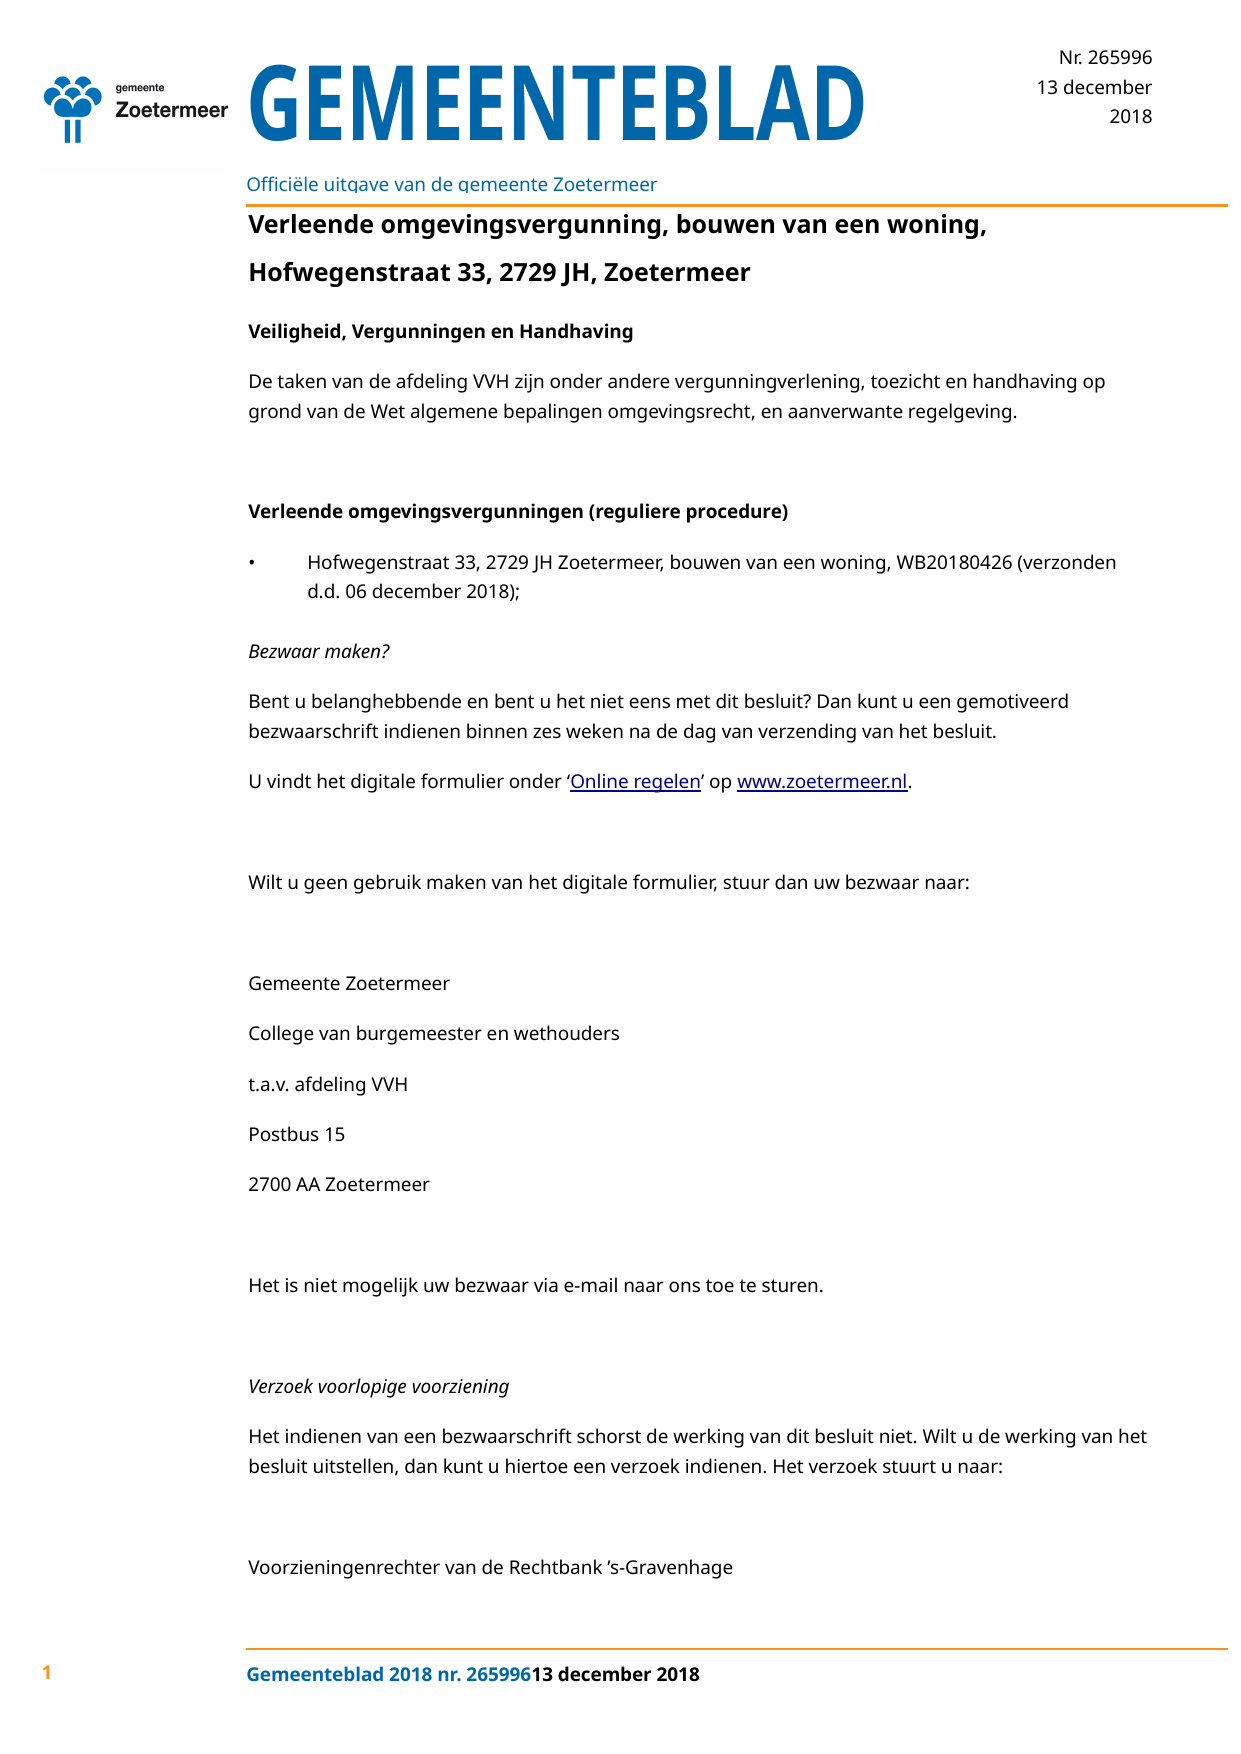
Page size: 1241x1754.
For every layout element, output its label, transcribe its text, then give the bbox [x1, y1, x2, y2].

text Verleende omgevingsvergunning, bouwen van een woning, Hofwegenstraat 33, 2729 JH, Zoetermeer [248, 207, 1152, 288]
text 2700 AA Zoetermeer [248, 1172, 1152, 1197]
text Verzoek voorlopige voorziening [248, 1373, 1152, 1399]
text t.a.v. afdeling VVH [248, 1071, 1152, 1097]
text De taken van de afdeling VVH zijn onder andere vergunningverlening, toezicht en handhaving op grond van de Wet algemene bepalingen omgevingsrecht, en aanverwante regelgeving. [248, 368, 1152, 424]
text Voorzieningenrechter van de Rechtbank ’s-Gravenhage [248, 1554, 1152, 1580]
text Postbus 15 [248, 1121, 1152, 1147]
text Verleende omgevingsvergunningen (reguliere procedure) [248, 499, 1152, 524]
text Het indienen van een bezwaarschrift schorst de werking van dit besluit niet. Wilt u de werking van het besluit uitstellen, dan kunt u hiertoe een verzoek indienen. Het verzoek stuurt u naar: [248, 1424, 1152, 1479]
text U vindt het digitale formulier onder ‘Online regelen’ op www.zoetermeer.nl. [248, 768, 1152, 794]
picture [41, 47, 231, 172]
text Wilt u geen gebruik maken van het digitale formulier, stuur dan uw bezwaar naar: [248, 869, 1152, 895]
text Veiligheid, Vergunningen en Handhaving [248, 318, 1152, 344]
text Gemeente Zoetermeer [248, 970, 1152, 996]
text College van burgemeester en wethouders [248, 1020, 1152, 1046]
text Bezwaar maken? [248, 638, 1152, 664]
list Hofwegenstraat 33, 2729 JH Zoetermeer, bouwen van een woning, WB20180426 (verzonden d.d. 06 december 2018); [248, 549, 1152, 604]
text Het is niet mogelijk uw bezwaar via e-mail naar ons toe te sturen. [248, 1272, 1152, 1298]
text Bent u belanghebbende en bent u het niet eens met dit besluit? Dan kunt u een gemotiveerd bezwaarschrift indienen binnen zes weken na de dag van verzending van het besluit. [248, 688, 1152, 744]
